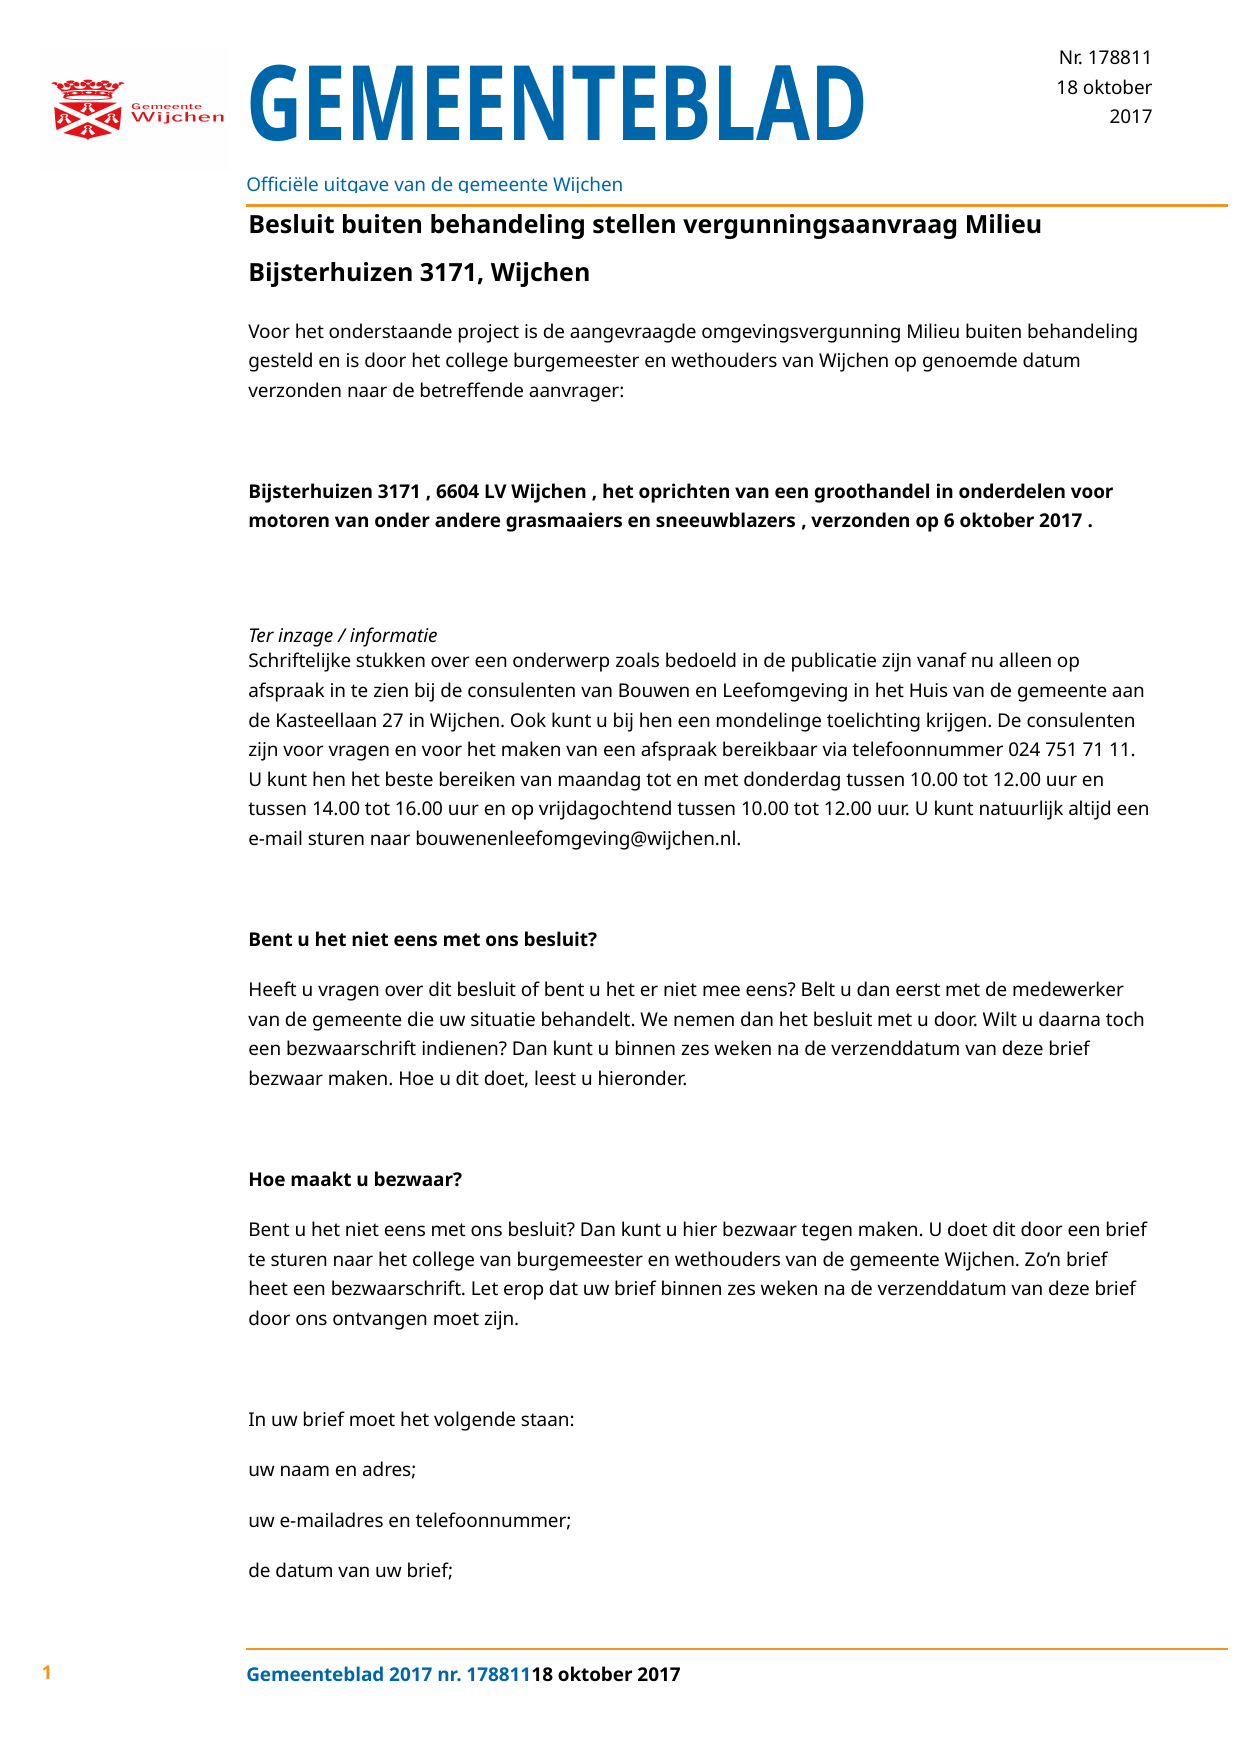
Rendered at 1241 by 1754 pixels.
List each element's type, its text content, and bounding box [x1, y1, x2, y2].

text Bent u het niet eens met ons besluit? [248, 926, 1152, 952]
text Voor het onderstaande project is de aangevraagde omgevingsvergunning Milieu buiten behandeling gesteld en is door het college burgemeester en wethouders van Wijchen op genoemde datum verzonden naar de betreffende aanvrager: [248, 318, 1152, 403]
text Schriftelijke stukken over een onderwerp zoals bedoeld in de publicatie zijn vanaf nu alleen op afspraak in te zien bij de consulenten van Bouwen en Leefomgeving in het Huis van de gemeente aan de Kasteellaan 27 in Wijchen. Ook kunt u bij hen een mondelinge toelichting krijgen. De consulenten zijn voor vragen en voor het maken van een afspraak bereikbaar via telefoonnummer 024 751 71 11. U kunt hen het beste bereiken van maandag tot en met donderdag tussen 10.00 tot 12.00 uur en tussen 14.00 tot 16.00 uur en op vrijdagochtend tussen 10.00 tot 12.00 uur. U kunt natuurlijk altijd een e-mail sturen naar bouwenenleefomgeving@wijchen.nl. [248, 648, 1152, 851]
text Bent u het niet eens met ons besluit? Dan kunt u hier bezwaar tegen maken. U doet dit door een brief te sturen naar het college van burgemeester en wethouders van de gemeente Wijchen. Zo’n brief heet een bezwaarschrift. Let erop dat uw brief binnen zes weken na de verzenddatum van deze brief door ons ontvangen moet zijn. [248, 1216, 1152, 1331]
text uw e-mailadres en telefoonnummer; [248, 1507, 1152, 1532]
text uw naam en adres; [248, 1456, 1152, 1482]
text Bijsterhuizen 3171 , 6604 LV Wijchen , het oprichten van een groothandel in onderdelen voor motoren van onder andere grasmaaiers en sneeuwblazers , verzonden op 6 oktober 2017 . [248, 478, 1152, 533]
text Ter inzage / informatie [248, 622, 1152, 648]
text Heeft u vragen over dit besluit of bent u het er niet mee eens? Belt u dan eerst met de medewerker van de gemeente die uw situatie behandelt. We nemen dan het besluit met u door. Wilt u daarna toch een bezwaarschrift indienen? Dan kunt u binnen zes weken na de verzenddatum van deze brief bezwaar maken. Hoe u dit doet, leest u hieronder. [248, 976, 1152, 1091]
text In uw brief moet het volgende staan: [248, 1406, 1152, 1432]
picture [41, 47, 231, 172]
text de datum van uw brief; [248, 1557, 1152, 1583]
text Hoe maakt u bezwaar? [248, 1166, 1152, 1192]
text Besluit buiten behandeling stellen vergunningsaanvraag Milieu Bijsterhuizen 3171, Wijchen [248, 207, 1152, 288]
